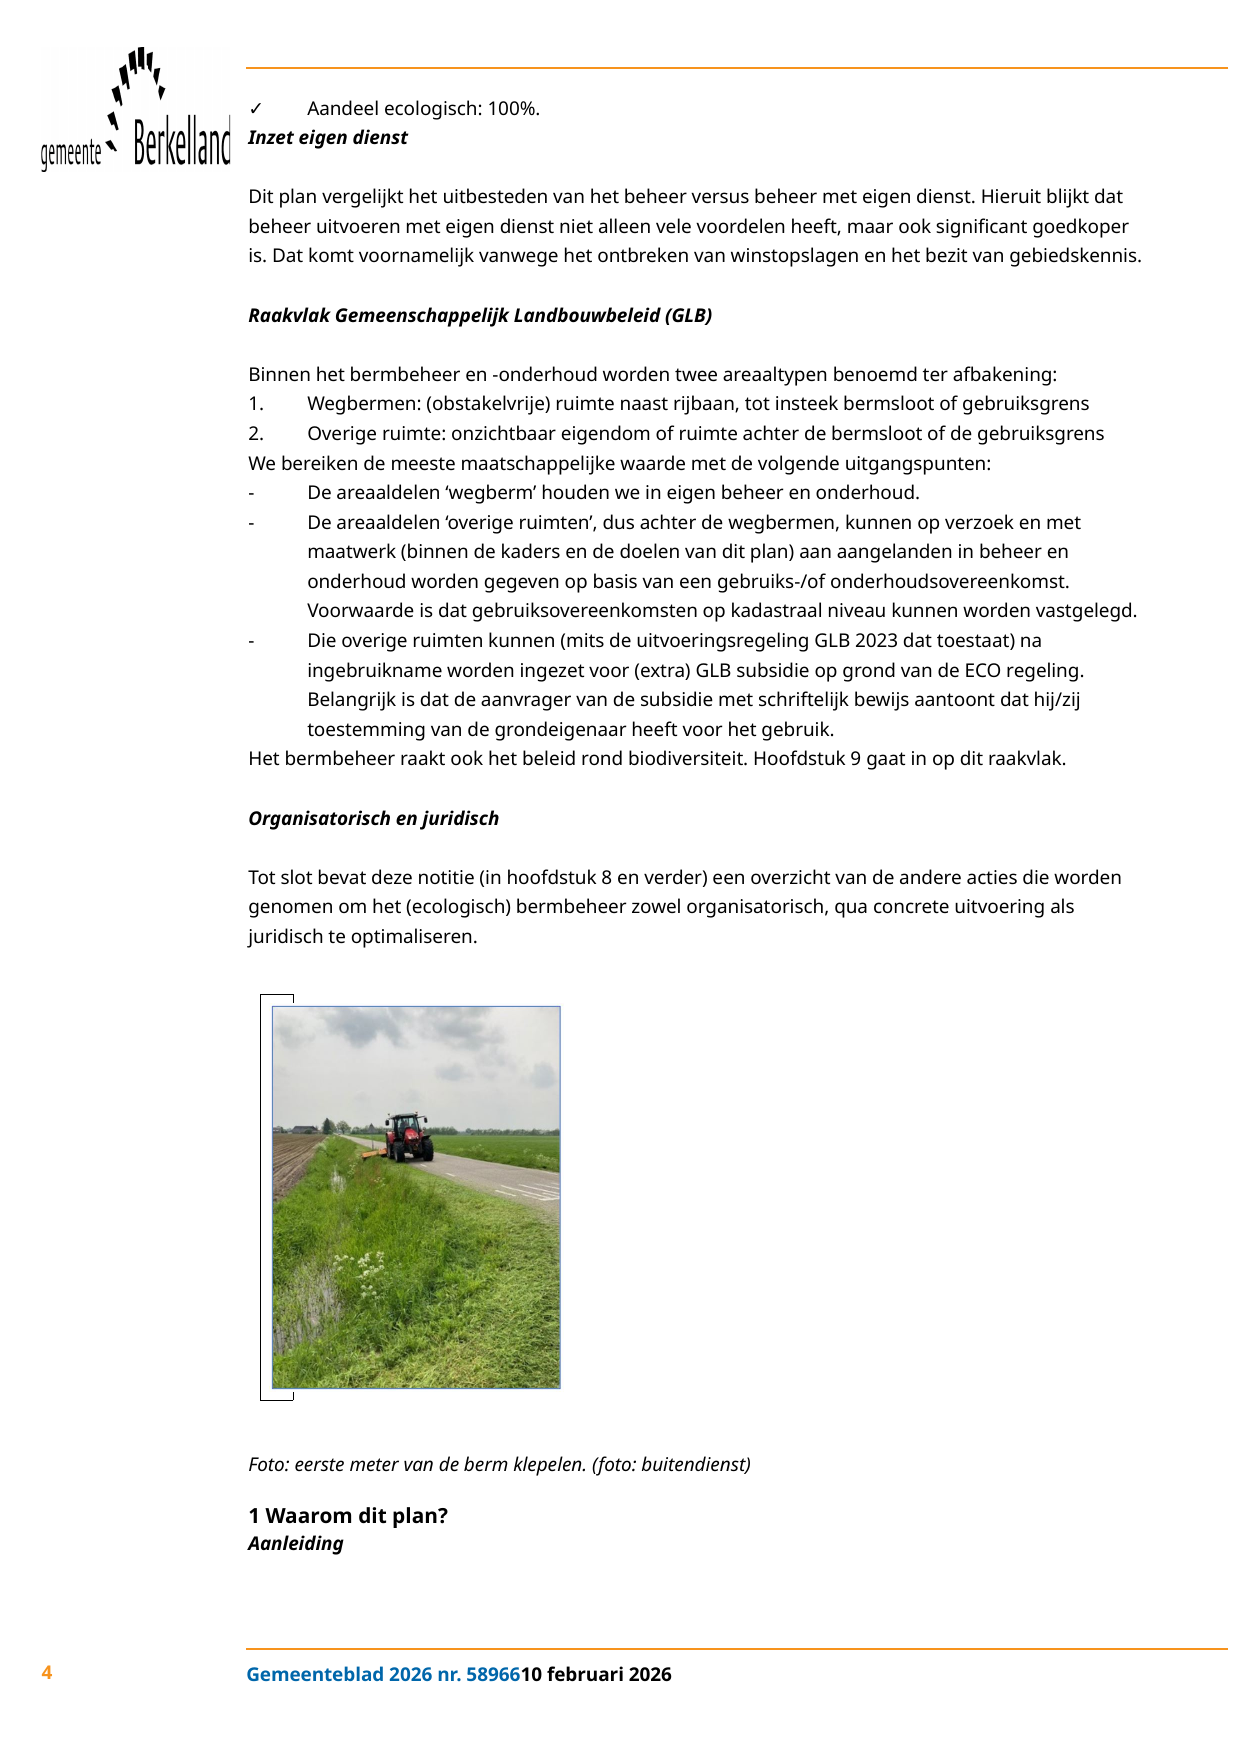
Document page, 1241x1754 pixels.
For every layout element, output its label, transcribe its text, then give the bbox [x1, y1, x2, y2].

list De areaaldelen ‘overige ruimten’, dus achter de wegbermen, kunnen op verzoek en met maatwerk (binnen de kaders en de doelen van dit plan) aan aangelanden in beheer en onderhoud worden gegeven op basis van een gebruiks-/of onderhoudsovereenkomst. Voorwaarde is dat gebruiksovereenkomsten op kadastraal niveau kunnen worden vastgelegd. [248, 509, 1152, 623]
text Dit plan vergelijkt het uitbesteden van het beheer versus beheer met eigen dienst. Hieruit blijkt dat beheer uitvoeren met eigen dienst niet alleen vele voordelen heeft, maar ook significant goedkoper is. Dat komt voornamelijk vanwege het ontbreken van winstopslagen en het bezit van gebiedskennis. [248, 183, 1152, 268]
text Raakvlak Gemeenschappelijk Landbouwbeleid (GLB) [248, 302, 1152, 328]
text Inzet eigen dienst [248, 124, 1152, 150]
list Overige ruimte: onzichtbaar eigendom of ruimte achter de bermsloot of de gebruiksgrens [248, 420, 1152, 446]
list Wegbermen: (obstakelvrije) ruimte naast rijbaan, tot insteek bermsloot of gebruiksgrens [248, 391, 1152, 416]
text Organisatorisch en juridisch [248, 805, 1152, 831]
list Die overige ruimten kunnen (mits de uitvoeringsregeling GLB 2023 dat toestaat) na ingebruikname worden ingezet voor (extra) GLB subsidie op grond van de ECO regeling. Belangrijk is dat de aanvrager van de subsidie met schriftelijk bewijs aantoont dat hij/zij toestemming van de grondeigenaar heeft voor het gebruik. [248, 627, 1152, 742]
text 1 Waarom dit plan? [248, 1501, 1152, 1530]
text We bereiken de meeste maatschappelijke waarde met de volgende uitgangspunten: [248, 450, 1152, 476]
list De areaaldelen ‘wegberm’ houden we in eigen beheer en onderhoud. [248, 479, 1152, 505]
list Aandeel ecologisch: 100%. [248, 95, 1152, 121]
picture [268, 1003, 565, 1392]
picture [41, 47, 231, 172]
text Het bermbeheer raakt ook het beleid rond biodiversiteit. Hoofdstuk 9 gaat in op dit raakvlak. [248, 746, 1152, 771]
text Binnen het bermbeheer en -onderhoud worden twee areaaltypen benoemd ter afbakening: [248, 361, 1152, 387]
text Aanleiding [248, 1530, 1152, 1556]
text Tot slot bevat deze notitie (in hoofdstuk 8 en verder) een overzicht van de andere acties die worden genomen om het (ecologisch) bermbeheer zowel organisatorisch, qua concrete uitvoering als juridisch te optimaliseren. [248, 864, 1152, 949]
text Foto: eerste meter van de berm klepelen. (foto: buitendienst) [248, 1451, 1152, 1477]
